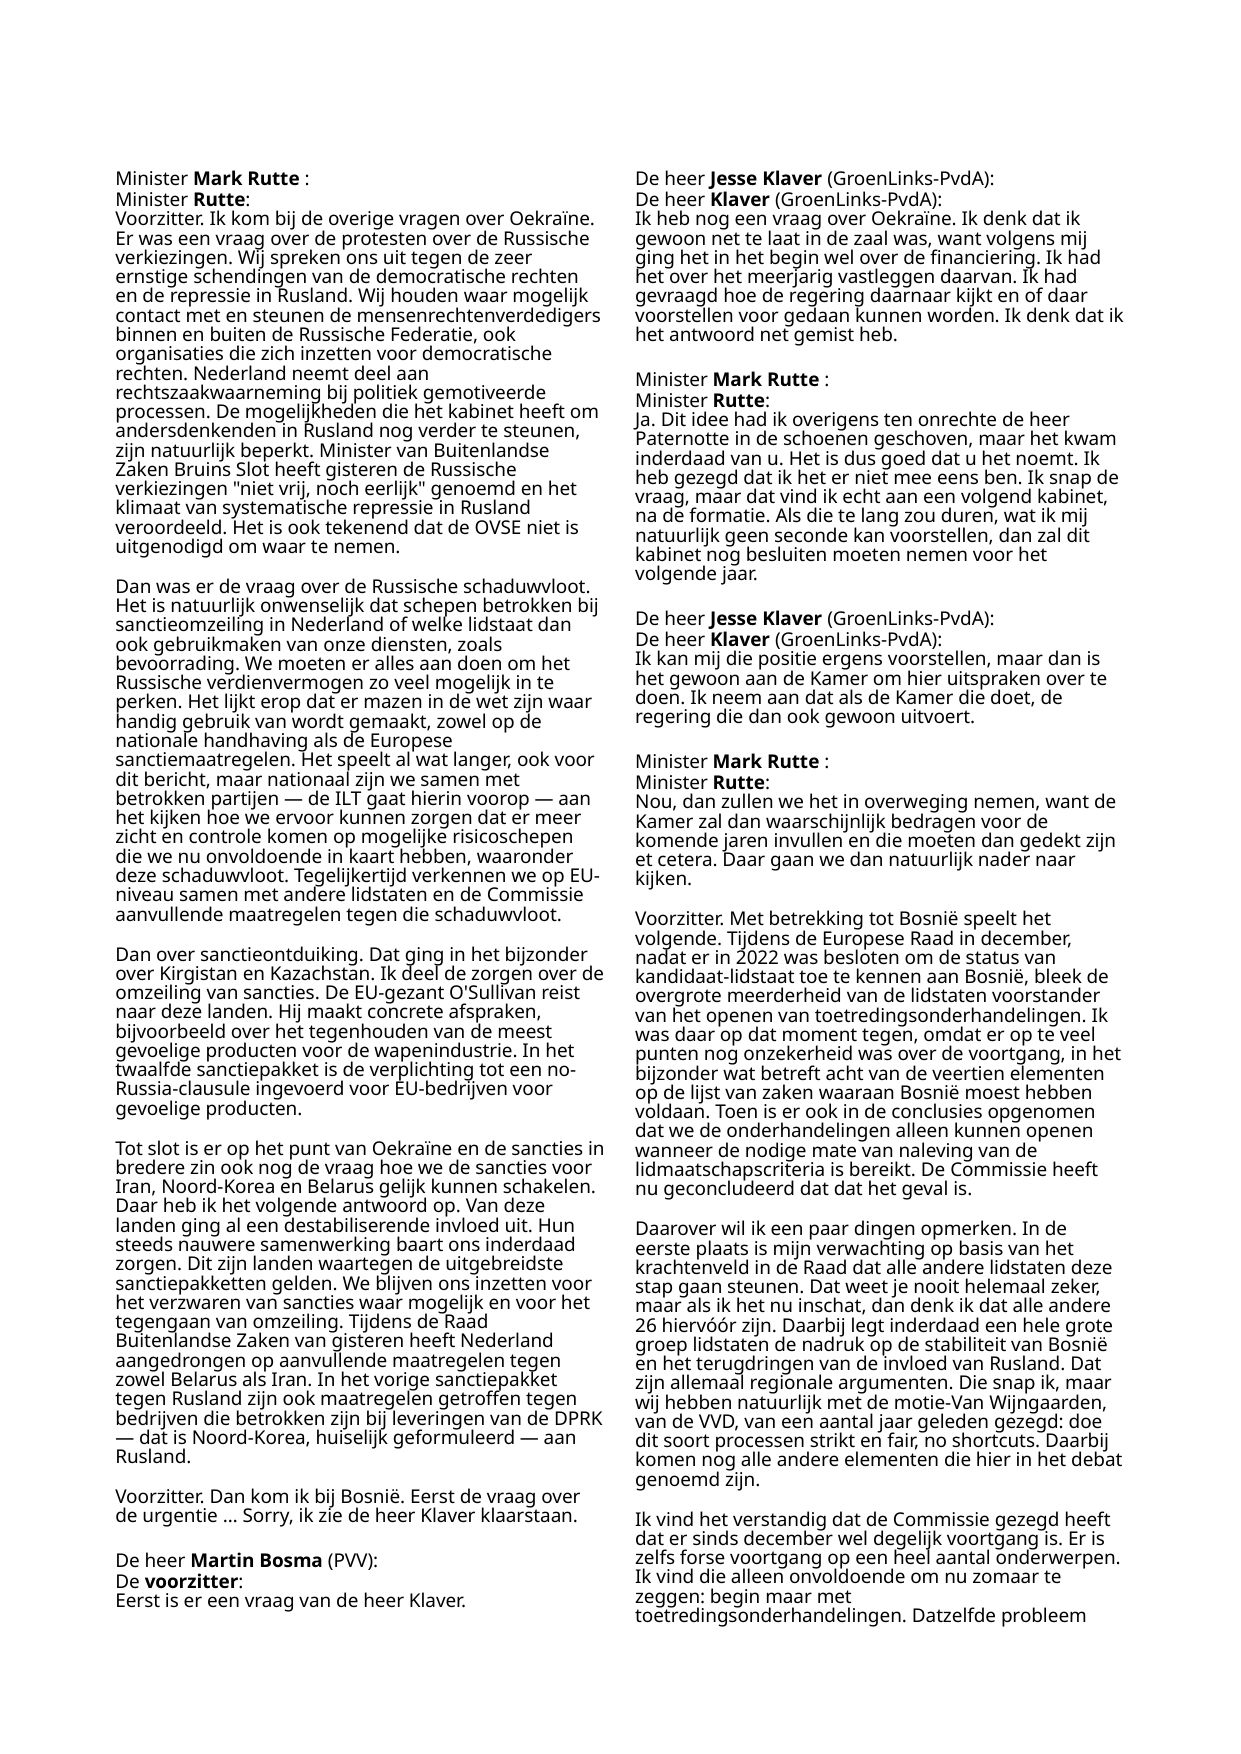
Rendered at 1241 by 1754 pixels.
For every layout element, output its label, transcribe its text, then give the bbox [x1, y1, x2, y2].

text De heer Jesse Klaver (GroenLinks-PvdA): [635, 165, 1125, 191]
text De voorzitter: [115, 1573, 605, 1592]
text Voorzitter. Ik kom bij de overige vragen over Oekraïne. Er was een vraag over de protesten over de Russische verkiezingen. Wij spreken ons uit tegen de zeer ernstige schendingen van de democratische rechten en de repressie in Rusland. Wij houden waar mogelijk contact met en steunen de mensenrechtenverdedigers binnen en buiten de Russische Federatie, ook organisaties die zich inzetten voor democratische rechten. Nederland neemt deel aan rechtszaakwaarneming bij politiek gemotiveerde processen. De mogelijkheden die het kabinet heeft om andersdenkenden in Rusland nog verder te steunen, zijn natuurlijk beperkt. Minister van Buitenlandse Zaken Bruins Slot heeft gisteren de Russische verkiezingen "niet vrij, noch eerlijk" genoemd en het klimaat van systematische repressie in Rusland veroordeeld. Het is ook tekenend dat de OVSE niet is uitgenodigd om waar te nemen. [115, 210, 605, 557]
text Minister Mark Rutte : [635, 748, 1125, 774]
text Ik kan mij die positie ergens voorstellen, maar dan is het gewoon aan de Kamer om hier uitspraken over te doen. Ik neem aan dat als de Kamer die doet, de regering die dan ook gewoon uitvoert. [635, 650, 1125, 727]
text Nou, dan zullen we het in overweging nemen, want de Kamer zal dan waarschijnlijk bedragen voor de komende jaren invullen en die moeten dan gedekt zijn et cetera. Daar gaan we dan natuurlijk nader naar kijken. [635, 793, 1125, 890]
text Dan over sanctieontduiking. Dat ging in het bijzonder over Kirgistan en Kazachstan. Ik deel de zorgen over de omzeiling van sancties. De EU-gezant O'Sullivan reist naar deze landen. Hij maakt concrete afspraken, bijvoorbeeld over het tegenhouden van de meest gevoelige producten voor de wapenindustrie. In het twaalfde sanctiepakket is de verplichting tot een no-Russia-clausule ingevoerd voor EU-bedrijven voor gevoelige producten. [115, 946, 605, 1119]
text De heer Klaver (GroenLinks-PvdA): [635, 191, 1125, 210]
text De heer Martin Bosma (PVV): [115, 1547, 605, 1573]
text Minister Rutte: [115, 191, 605, 210]
text Ik vind het verstandig dat de Commissie gezegd heeft dat er sinds december wel degelijk voortgang is. Er is zelfs forse voortgang op een heel aantal onderwerpen. Ik vind die alleen onvoldoende om nu zomaar te zeggen: begin maar met toetredingsonderhandelingen. Datzelfde probleem [635, 1511, 1125, 1626]
text Dan was er de vraag over de Russische schaduwvloot. Het is natuurlijk onwenselijk dat schepen betrokken bij sanctieomzeiling in Nederland of welke lidstaat dan ook gebruikmaken van onze diensten, zoals bevoorrading. We moeten er alles aan doen om het Russische verdienvermogen zo veel mogelijk in te perken. Het lijkt erop dat er mazen in de wet zijn waar handig gebruik van wordt gemaakt, zowel op de nationale handhaving als de Europese sanctiemaatregelen. Het speelt al wat langer, ook voor dit bericht, maar nationaal zijn we samen met betrokken partijen — de ILT gaat hierin voorop — aan het kijken hoe we ervoor kunnen zorgen dat er meer zicht en controle komen op mogelijke risicoschepen die we nu onvoldoende in kaart hebben, waaronder deze schaduwvloot. Tegelijkertijd verkennen we op EU-niveau samen met andere lidstaten en de Commissie aanvullende maatregelen tegen die schaduwvloot. [115, 578, 605, 925]
text Voorzitter. Met betrekking tot Bosnië speelt het volgende. Tijdens de Europese Raad in december, nadat er in 2022 was besloten om de status van kandidaat-lidstaat toe te kennen aan Bosnië, bleek de overgrote meerderheid van de lidstaten voorstander van het openen van toetredingsonderhandelingen. Ik was daar op dat moment tegen, omdat er op te veel punten nog onzekerheid was over de voortgang, in het bijzonder wat betreft acht van de veertien elementen op de lijst van zaken waaraan Bosnië moest hebben voldaan. Toen is er ook in de conclusies opgenomen dat we de onderhandelingen alleen kunnen openen wanneer de nodige mate van naleving van de lidmaatschapscriteria is bereikt. De Commissie heeft nu geconcludeerd dat dat het geval is. [635, 910, 1125, 1199]
text De heer Klaver (GroenLinks-PvdA): [635, 631, 1125, 650]
text Ik heb nog een vraag over Oekraïne. Ik denk dat ik gewoon net te laat in de zaal was, want volgens mij ging het in het begin wel over de financiering. Ik had het over het meerjarig vastleggen daarvan. Ik had gevraagd hoe de regering daarnaar kijkt en of daar voorstellen voor gedaan kunnen worden. Ik denk dat ik het antwoord net gemist heb. [635, 210, 1125, 345]
text Minister Mark Rutte : [115, 165, 605, 191]
text Minister Rutte: [635, 392, 1125, 411]
text Voorzitter. Dan kom ik bij Bosnië. Eerst de vraag over de urgentie … Sorry, ik zie de heer Klaver klaarstaan. [115, 1488, 605, 1527]
text Minister Mark Rutte : [635, 366, 1125, 392]
text Tot slot is er op het punt van Oekraïne en de sancties in bredere zin ook nog de vraag hoe we de sancties voor Iran, Noord-Korea en Belarus gelijk kunnen schakelen. Daar heb ik het volgende antwoord op. Van deze landen ging al een destabiliserende invloed uit. Hun steeds nauwere samenwerking baart ons inderdaad zorgen. Dit zijn landen waartegen de uitgebreidste sanctiepakketten gelden. We blijven ons inzetten voor het verzwaren van sancties waar mogelijk en voor het tegengaan van omzeiling. Tijdens de Raad Buitenlandse Zaken van gisteren heeft Nederland aangedrongen op aanvullende maatregelen tegen zowel Belarus als Iran. In het vorige sanctiepakket tegen Rusland zijn ook maatregelen getroffen tegen bedrijven die betrokken zijn bij leveringen van de DPRK — dat is Noord-Korea, huiselijk geformuleerd — aan Rusland. [115, 1140, 605, 1467]
text Minister Rutte: [635, 774, 1125, 793]
text Eerst is er een vraag van de heer Klaver. [115, 1592, 605, 1612]
text Daarover wil ik een paar dingen opmerken. In de eerste plaats is mijn verwachting op basis van het krachtenveld in de Raad dat alle andere lidstaten deze stap gaan steunen. Dat weet je nooit helemaal zeker, maar als ik het nu inschat, dan denk ik dat alle andere 26 hiervóór zijn. Daarbij legt inderdaad een hele grote groep lidstaten de nadruk op de stabiliteit van Bosnië en het terugdringen van de invloed van Rusland. Dat zijn allemaal regionale argumenten. Die snap ik, maar wij hebben natuurlijk met de motie-Van Wijngaarden, van de VVD, van een aantal jaar geleden gezegd: doe dit soort processen strikt en fair, no shortcuts. Daarbij komen nog alle andere elementen die hier in het debat genoemd zijn. [635, 1220, 1125, 1490]
text Ja. Dit idee had ik overigens ten onrechte de heer Paternotte in de schoenen geschoven, maar het kwam inderdaad van u. Het is dus goed dat u het noemt. Ik heb gezegd dat ik het er niet mee eens ben. Ik snap de vraag, maar dat vind ik echt aan een volgend kabinet, na de formatie. Als die te lang zou duren, wat ik mij natuurlijk geen seconde kan voorstellen, dan zal dit kabinet nog besluiten moeten nemen voor het volgende jaar. [635, 411, 1125, 584]
text De heer Jesse Klaver (GroenLinks-PvdA): [635, 605, 1125, 631]
